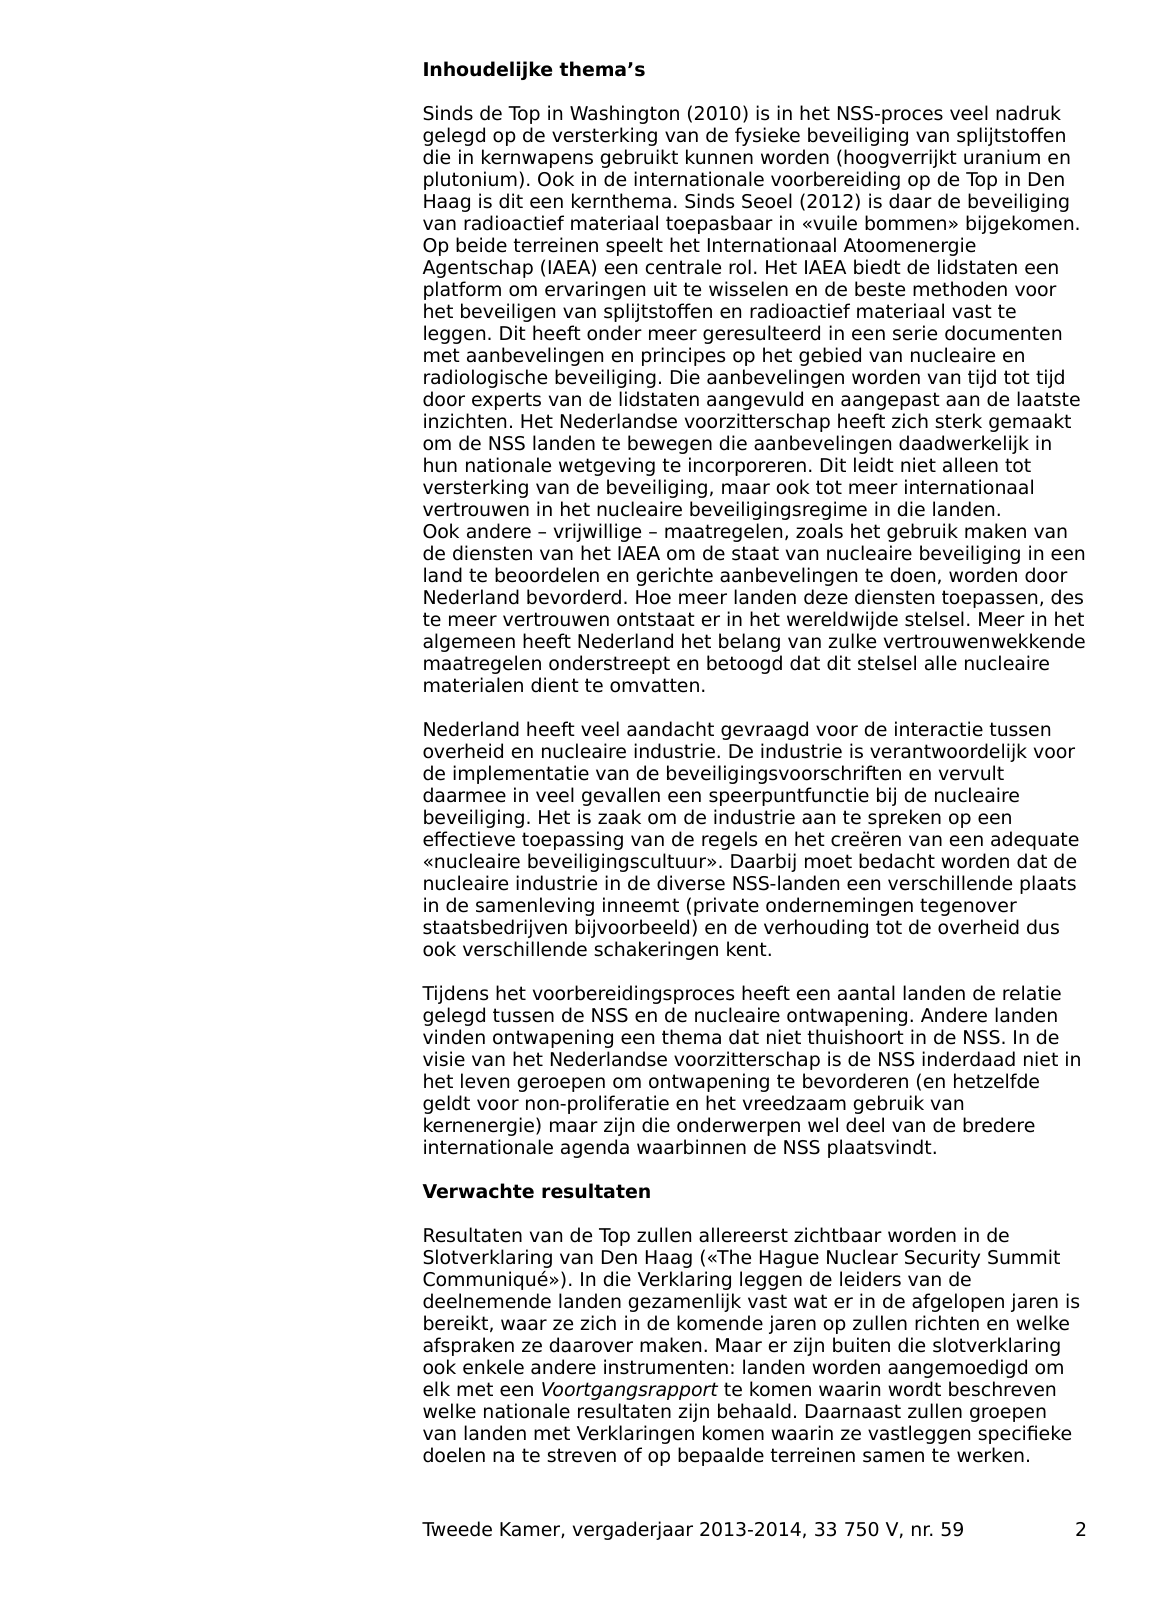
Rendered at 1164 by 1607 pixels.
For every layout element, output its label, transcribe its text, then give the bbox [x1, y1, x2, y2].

text Tijdens het voorbereidingsproces heeft een aantal landen de relatie gelegd tussen de NSS en de nucleaire ontwapening. Andere landen vinden ontwapening een thema dat niet thuishoort in de NSS. In de visie van het Nederlandse voorzitterschap is de NSS inderdaad niet in het leven geroepen om ontwapening te bevorderen (en hetzelfde geldt voor non-proliferatie en het vreedzaam gebruik van kernenergie) maar zijn die onderwerpen wel deel van de bredere internationale agenda waarbinnen de NSS plaatsvindt. [422, 983, 1087, 1159]
text Resultaten van de Top zullen allereerst zichtbaar worden in de Slotverklaring van Den Haag («The Hague Nuclear Security Summit Communiqué»). In die Verklaring leggen de leiders van de deelnemende landen gezamenlijk vast wat er in de afgelopen jaren is bereikt, waar ze zich in de komende jaren op zullen richten en welke afspraken ze daarover maken. Maar er zijn buiten die slotverklaring ook enkele andere instrumenten: landen worden aangemoedigd om elk met een Voortgangsrapport te komen waarin wordt beschreven welke nationale resultaten zijn behaald. Daarnaast zullen groepen van landen met Verklaringen komen waarin ze vastleggen specifieke doelen na te streven of op bepaalde terreinen samen te werken. [422, 1225, 1087, 1467]
subtitle Inhoudelijke thema’s [422, 59, 1087, 81]
text Sinds de Top in Washington (2010) is in het NSS-proces veel nadruk gelegd op de versterking van de fysieke beveiliging van splijtstoffen die in kernwapens gebruikt kunnen worden (hoogverrijkt uranium en plutonium). Ook in de internationale voorbereiding op de Top in Den Haag is dit een kernthema. Sinds Seoel (2012) is daar de beveiliging van radioactief materiaal toepasbaar in «vuile bommen» bijgekomen. Op beide terreinen speelt het Internationaal Atoomenergie Agentschap (IAEA) een centrale rol. Het IAEA biedt de lidstaten een platform om ervaringen uit te wisselen en de beste methoden voor het beveiligen van splijtstoffen en radioactief materiaal vast te leggen. Dit heeft onder meer geresulteerd in een serie documenten met aanbevelingen en principes op het gebied van nucleaire en radiologische beveiliging. Die aanbevelingen worden van tijd tot tijd door experts van de lidstaten aangevuld en aangepast aan de laatste inzichten. Het Nederlandse voorzitterschap heeft zich sterk gemaakt om de NSS landen te bewegen die aanbevelingen daadwerkelijk in hun nationale wetgeving te incorporeren. Dit leidt niet alleen tot versterking van de beveiliging, maar ook tot meer internationaal vertrouwen in het nucleaire beveiligingsregime in die landen. [422, 103, 1087, 521]
subtitle Verwachte resultaten [422, 1181, 1087, 1203]
text Ook andere – vrijwillige – maatregelen, zoals het gebruik maken van de diensten van het IAEA om de staat van nucleaire beveiliging in een land te beoordelen en gerichte aanbevelingen te doen, worden door Nederland bevorderd. Hoe meer landen deze diensten toepassen, des te meer vertrouwen ontstaat er in het wereldwijde stelsel. Meer in het algemeen heeft Nederland het belang van zulke vertrouwenwekkende maatregelen onderstreept en betoogd dat dit stelsel alle nucleaire materialen dient te omvatten. [422, 521, 1087, 697]
text Nederland heeft veel aandacht gevraagd voor de interactie tussen overheid en nucleaire industrie. De industrie is verantwoordelijk voor de implementatie van de beveiligingsvoorschriften en vervult daarmee in veel gevallen een speerpuntfunctie bij de nucleaire beveiliging. Het is zaak om de industrie aan te spreken op een effectieve toepassing van de regels en het creëren van een adequate «nucleaire beveiligingscultuur». Daarbij moet bedacht worden dat de nucleaire industrie in de diverse NSS-landen een verschillende plaats in de samenleving inneemt (private ondernemingen tegenover staatsbedrijven bijvoorbeeld) en de verhouding tot de overheid dus ook verschillende schakeringen kent. [422, 719, 1087, 961]
